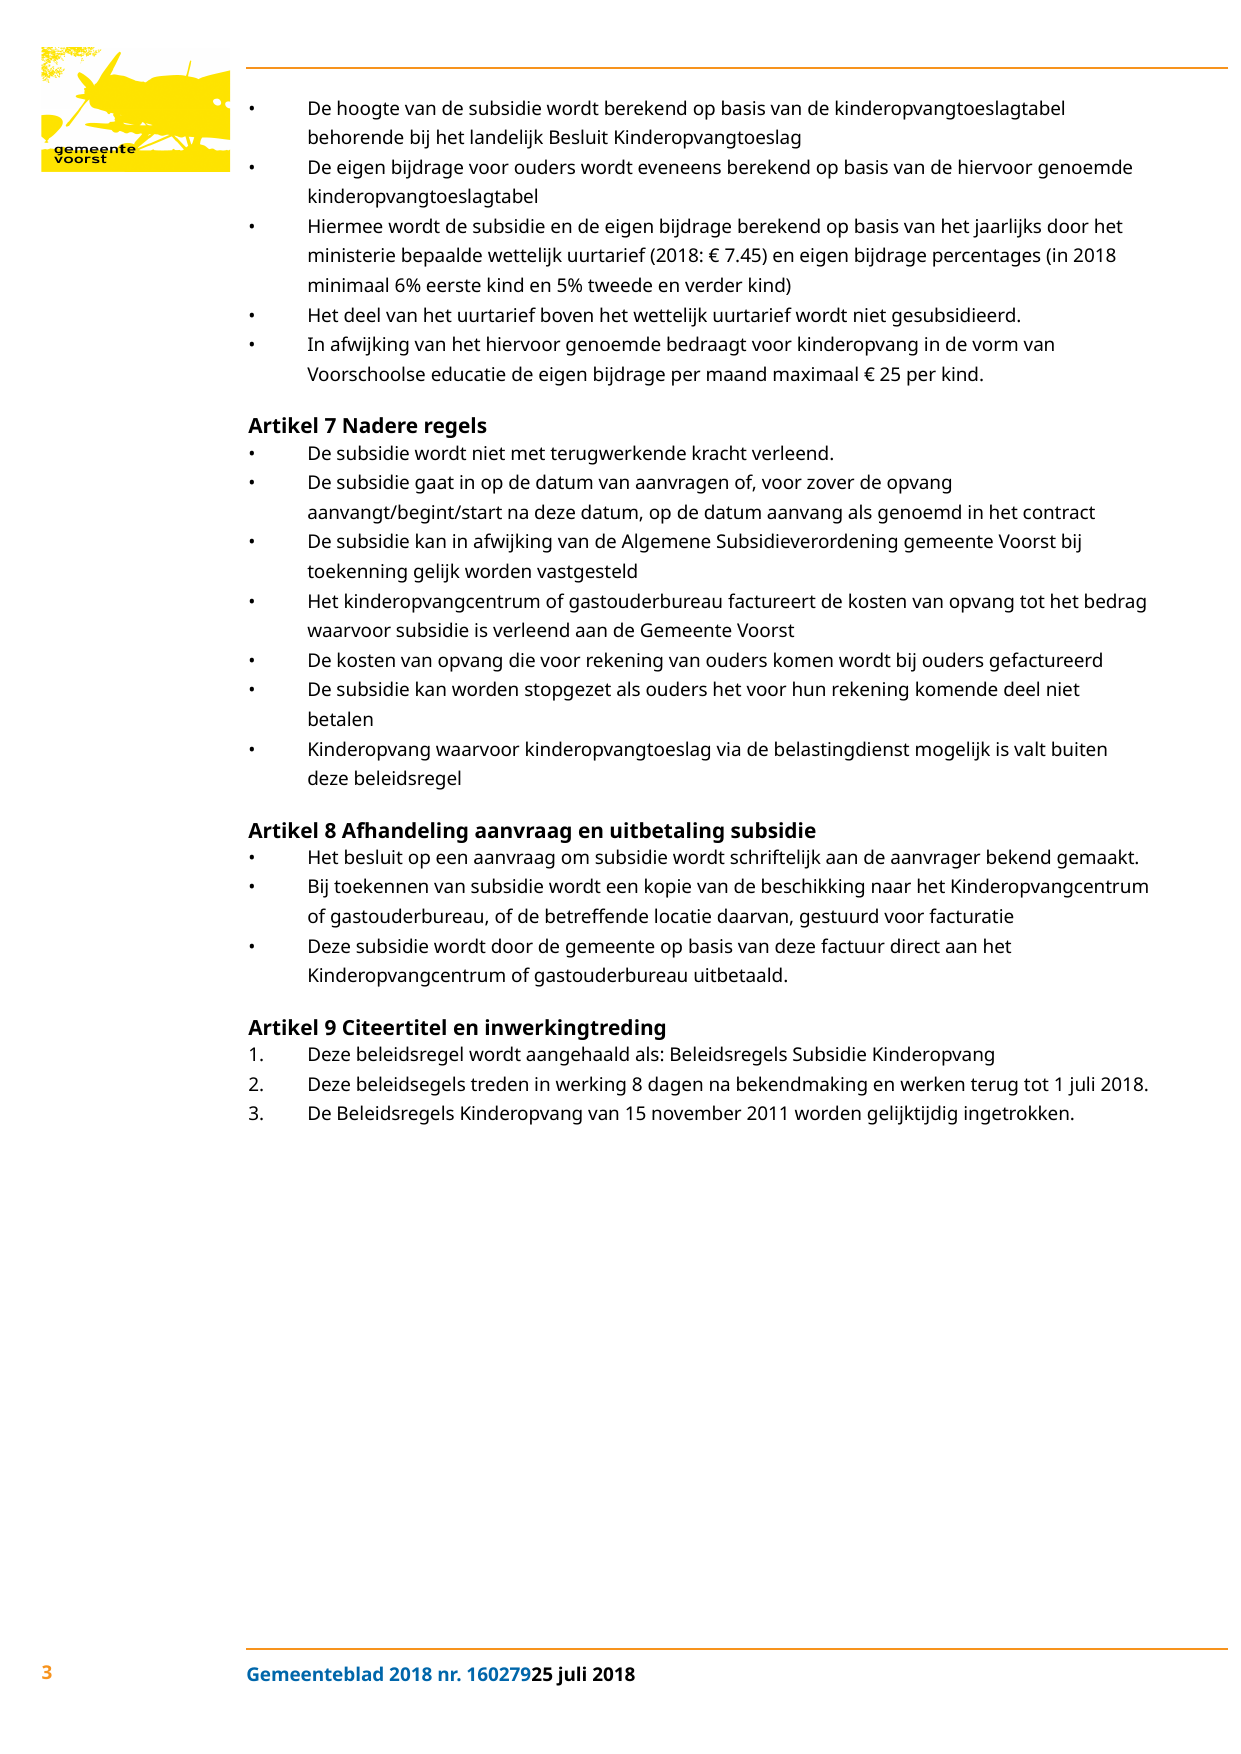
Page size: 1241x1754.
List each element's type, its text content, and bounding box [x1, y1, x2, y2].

list Het kinderopvangcentrum of gastouderbureau factureert de kosten van opvang tot het bedrag waarvoor subsidie is verleend aan de Gemeente Voorst [248, 588, 1152, 643]
list Deze beleidsregel wordt aangehaald als: Beleidsregels Subsidie Kinderopvang [248, 1041, 1152, 1067]
list De eigen bijdrage voor ouders wordt eveneens berekend op basis van de hiervoor genoemde kinderopvangtoeslagtabel [248, 154, 1152, 209]
list De hoogte van de subsidie wordt berekend op basis van de kinderopvangtoeslagtabel behorende bij het landelijk Besluit Kinderopvangtoeslag [248, 95, 1152, 150]
text Artikel 9 Citeertitel en inwerkingtreding [248, 1013, 1152, 1041]
text Artikel 7 Nadere regels [248, 411, 1152, 440]
list Bij toekennen van subsidie wordt een kopie van de beschikking naar het Kinderopvangcentrum of gastouderbureau, of de betreffende locatie daarvan, gestuurd voor facturatie [248, 874, 1152, 929]
list Het deel van het uurtarief boven het wettelijk uurtarief wordt niet gesubsidieerd. [248, 302, 1152, 328]
list De subsidie kan in afwijking van de Algemene Subsidieverordening gemeente Voorst bij toekenning gelijk worden vastgesteld [248, 529, 1152, 584]
list Hiermee wordt de subsidie en de eigen bijdrage berekend op basis van het jaarlijks door het ministerie bepaalde wettelijk uurtarief (2018: € 7.45) en eigen bijdrage percentages (in 2018 minimaal 6% eerste kind en 5% tweede en verder kind) [248, 213, 1152, 298]
text Artikel 8 Afhandeling aanvraag en uitbetaling subsidie [248, 816, 1152, 844]
list De subsidie wordt niet met terugwerkende kracht verleend. [248, 440, 1152, 466]
picture [41, 47, 231, 172]
list Deze beleidsegels treden in werking 8 dagen na bekendmaking en werken terug tot 1 juli 2018. [248, 1071, 1152, 1097]
list De kosten van opvang die voor rekening van ouders komen wordt bij ouders gefactureerd [248, 647, 1152, 673]
list Het besluit op een aanvraag om subsidie wordt schriftelijk aan de aanvrager bekend gemaakt. [248, 844, 1152, 870]
list De Beleidsregels Kinderopvang van 15 november 2011 worden gelijktijdig ingetrokken. [248, 1101, 1152, 1126]
list Kinderopvang waarvoor kinderopvangtoeslag via de belastingdienst mogelijk is valt buiten deze beleidsregel [248, 736, 1152, 791]
list De subsidie gaat in op de datum van aanvragen of, voor zover de opvang aanvangt/begint/start na deze datum, op de datum aanvang als genoemd in het contract [248, 469, 1152, 525]
list In afwijking van het hiervoor genoemde bedraagt voor kinderopvang in de vorm van Voorschoolse educatie de eigen bijdrage per maand maximaal € 25 per kind. [248, 331, 1152, 387]
list Deze subsidie wordt door de gemeente op basis van deze factuur direct aan het Kinderopvangcentrum of gastouderbureau uitbetaald. [248, 933, 1152, 988]
list De subsidie kan worden stopgezet als ouders het voor hun rekening komende deel niet betalen [248, 677, 1152, 732]
